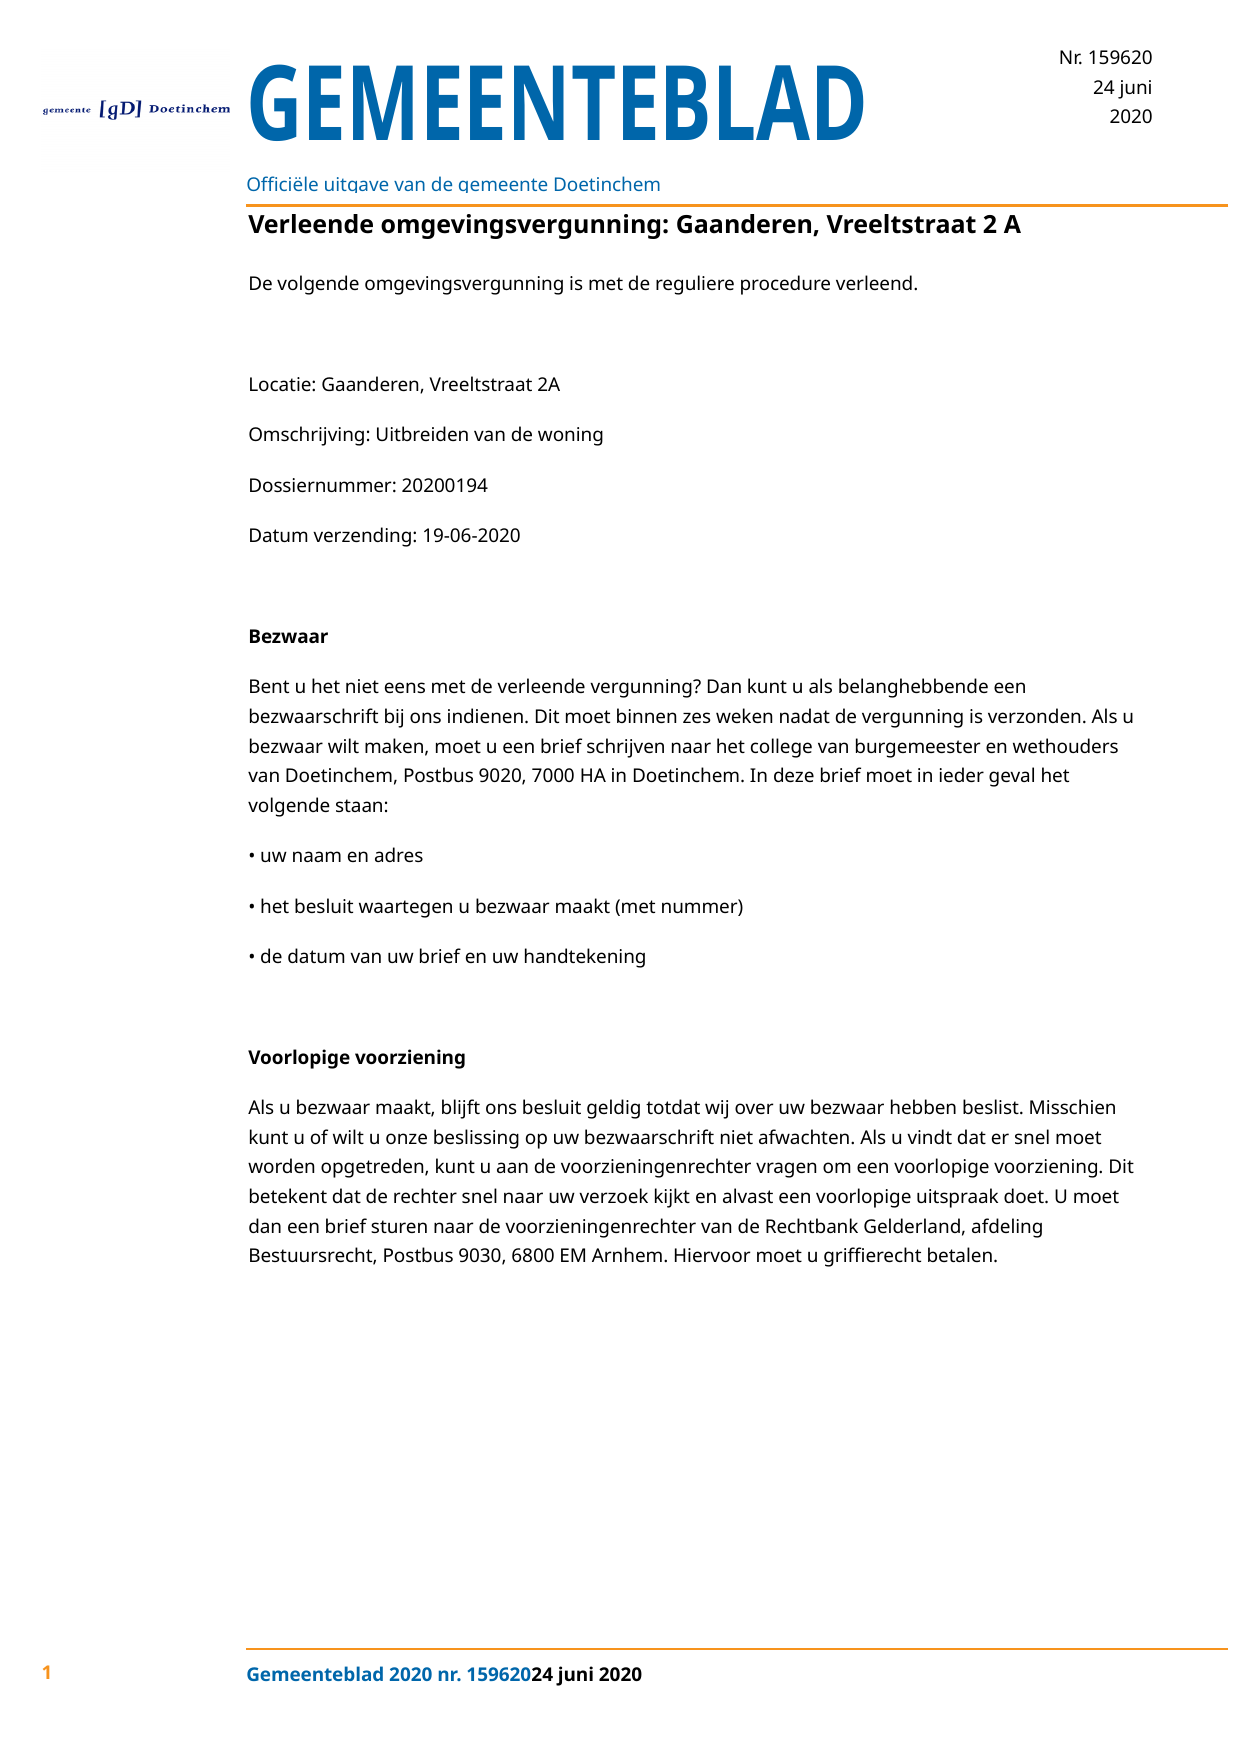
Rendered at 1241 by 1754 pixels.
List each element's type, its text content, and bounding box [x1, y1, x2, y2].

text Bezwaar [248, 623, 1152, 649]
text Bent u het niet eens met de verleende vergunning? Dan kunt u als belanghebbende een bezwaarschrift bij ons indienen. Dit moet binnen zes weken nadat de vergunning is verzonden. Als u bezwaar wilt maken, moet u een brief schrijven naar het college van burgemeester en wethouders van Doetinchem, Postbus 9020, 7000 HA in Doetinchem. In deze brief moet in ieder geval het volgende staan: [248, 674, 1152, 818]
text Voorlopige voorziening [248, 1044, 1152, 1070]
text Datum verzending: 19-06-2020 [248, 522, 1152, 548]
text Verleende omgevingsvergunning: Gaanderen, Vreeltstraat 2 A [248, 207, 1152, 241]
text Dossiernummer: 20200194 [248, 472, 1152, 498]
text • de datum van uw brief en uw handtekening [248, 943, 1152, 969]
picture [41, 47, 231, 172]
text Omschrijving: Uitbreiden van de woning [248, 422, 1152, 447]
text De volgende omgevingsvergunning is met de reguliere procedure verleend. [248, 270, 1152, 296]
text • uw naam en adres [248, 842, 1152, 868]
text Als u bezwaar maakt, blijft ons besluit geldig totdat wij over uw bezwaar hebben beslist. Misschien kunt u of wilt u onze beslissing op uw bezwaarschrift niet afwachten. Als u vindt dat er snel moet worden opgetreden, kunt u aan de voorzieningenrechter vragen om een voorlopige voorziening. Dit betekent dat de rechter snel naar uw verzoek kijkt en alvast een voorlopige uitspraak doet. U moet dan een brief sturen naar de voorzieningenrechter van de Rechtbank Gelderland, afdeling Bestuursrecht, Postbus 9030, 6800 EM Arnhem. Hiervoor moet u griffierecht betalen. [248, 1094, 1152, 1268]
text Locatie: Gaanderen, Vreeltstraat 2A [248, 371, 1152, 397]
text • het besluit waartegen u bezwaar maakt (met nummer) [248, 893, 1152, 918]
